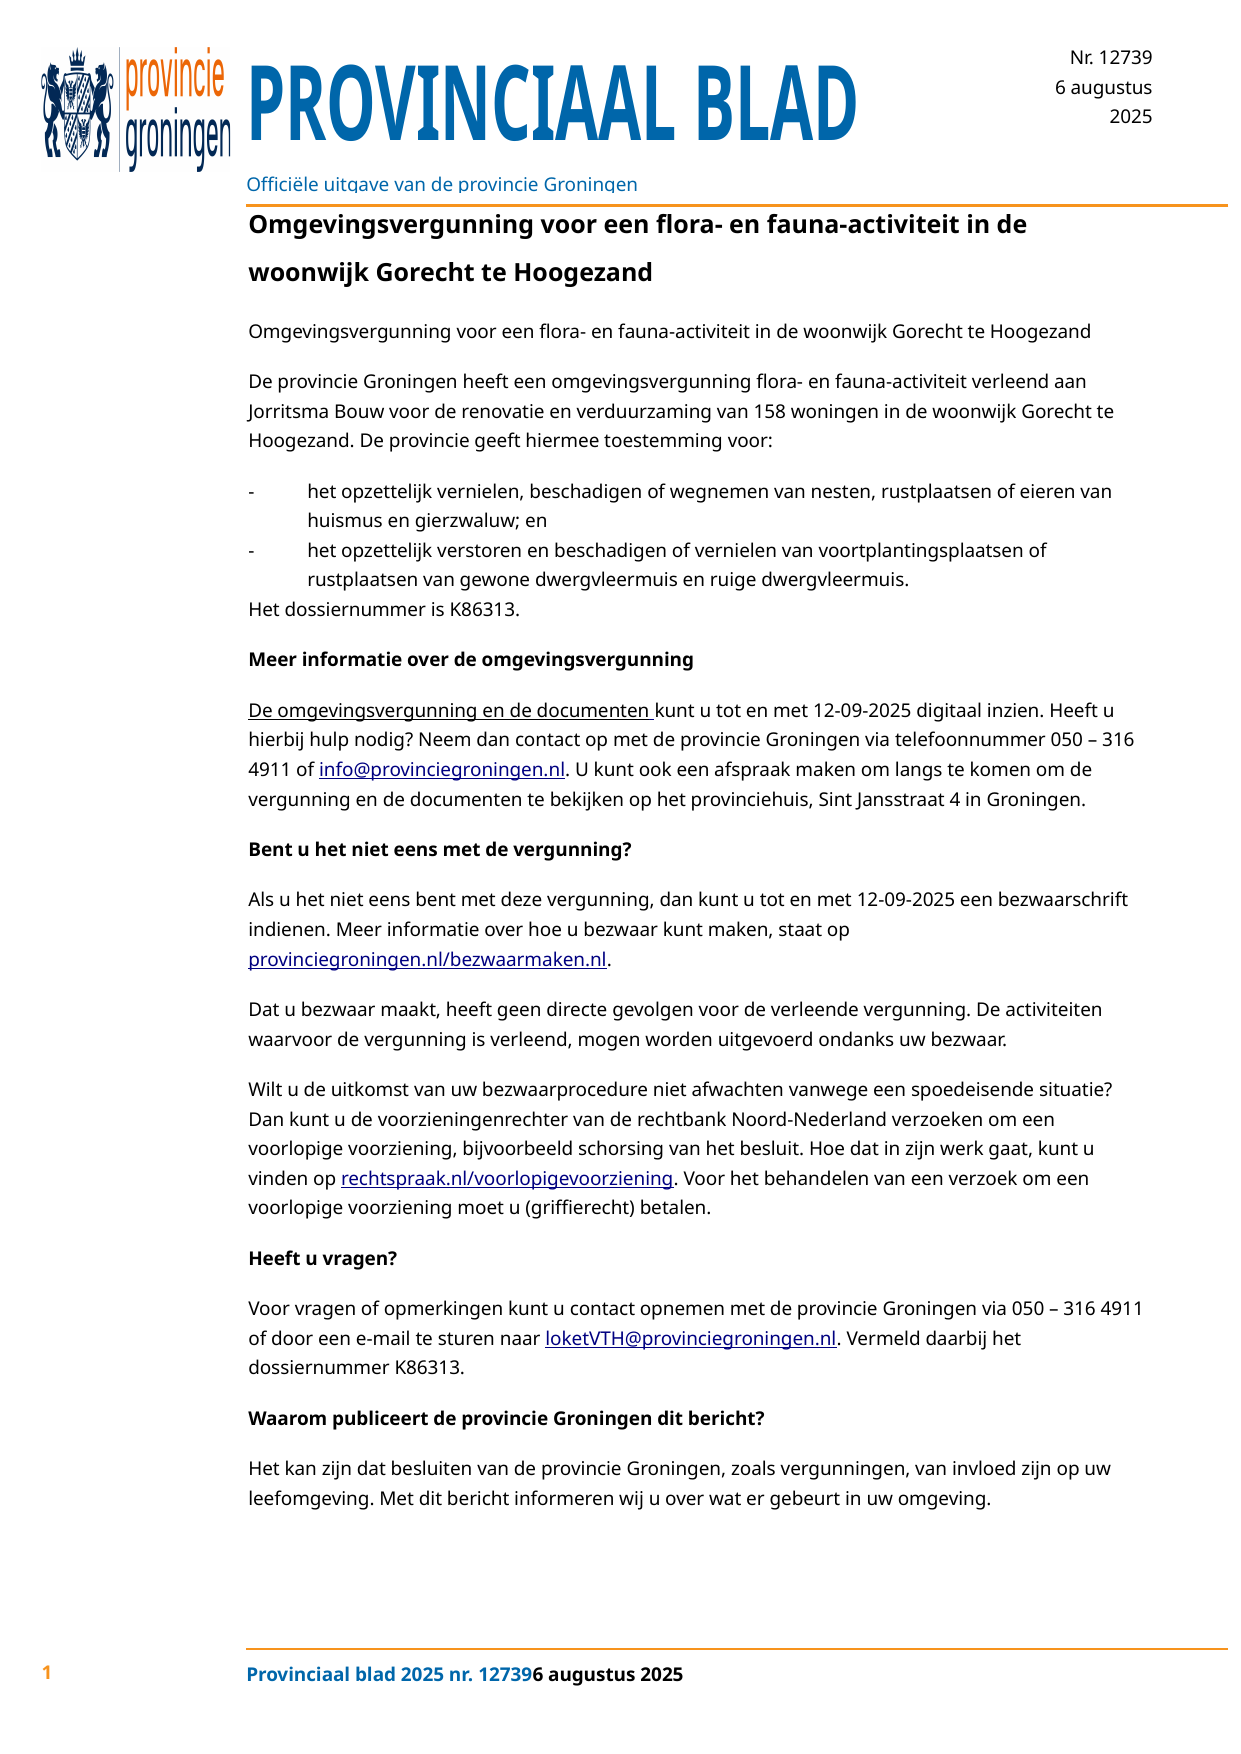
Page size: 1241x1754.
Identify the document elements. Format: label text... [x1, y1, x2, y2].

text Dat u bezwaar maakt, heeft geen directe gevolgen voor de verleende vergunning. De activiteiten waarvoor de vergunning is verleend, mogen worden uitgevoerd ondanks uw bezwaar. [248, 996, 1152, 1052]
text Wilt u de uitkomst van uw bezwaarprocedure niet afwachten vanwege een spoedeisende situatie? Dan kunt u de voorzieningenrechter van de rechtbank Noord-Nederland verzoeken om een voorlopige voorziening, bijvoorbeeld schorsing van het besluit. Hoe dat in zijn werk gaat, kunt u vinden op rechtspraak.nl/voorlopigevoorziening. Voor het behandelen van een verzoek om een voorlopige voorziening moet u (griffierecht) betalen. [248, 1076, 1152, 1220]
text Meer informatie over de omgevingsvergunning [248, 647, 1152, 672]
text Voor vragen of opmerkingen kunt u contact opnemen met de provincie Groningen via 050 – 316 4911 of door een e-mail te sturen naar loketVTH@provinciegroningen.nl. Vermeld daarbij het dossiernummer K86313. [248, 1295, 1152, 1380]
text Omgevingsvergunning voor een flora- en fauna-activiteit in de woonwijk Gorecht te Hoogezand [248, 318, 1152, 344]
text Het kan zijn dat besluiten van de provincie Groningen, zoals vergunningen, van invloed zijn op uw leefomgeving. Met dit bericht informeren wij u over wat er gebeurt in uw omgeving. [248, 1455, 1152, 1511]
text Omgevingsvergunning voor een flora- en fauna-activiteit in de woonwijk Gorecht te Hoogezand [248, 207, 1152, 288]
text Bent u het niet eens met de vergunning? [248, 836, 1152, 862]
picture [41, 47, 231, 172]
text Waarom publiceert de provincie Groningen dit bericht? [248, 1405, 1152, 1431]
text Het dossiernummer is K86313. [248, 596, 1152, 622]
list het opzettelijk vernielen, beschadigen of wegnemen van nesten, rustplaatsen of eieren van huismus en gierzwaluw; en [248, 478, 1152, 533]
text Als u het niet eens bent met deze vergunning, dan kunt u tot en met 12-09-2025 een bezwaarschrift indienen. Meer informatie over hoe u bezwaar kunt maken, staat op provinciegroningen.nl/bezwaarmaken.nl. [248, 887, 1152, 972]
list het opzettelijk verstoren en beschadigen of vernielen van voortplantingsplaatsen of rustplaatsen van gewone dwergvleermuis en ruige dwergvleermuis. [248, 537, 1152, 592]
text Heeft u vragen? [248, 1245, 1152, 1271]
text De provincie Groningen heeft een omgevingsvergunning flora- en fauna-activiteit verleend aan Jorritsma Bouw voor de renovatie en verduurzaming van 158 woningen in de woonwijk Gorecht te Hoogezand. De provincie geeft hiermee toestemming voor: [248, 368, 1152, 453]
text De omgevingsvergunning en de documenten kunt u tot en met 12-09-2025 digitaal inzien. Heeft u hierbij hulp nodig? Neem dan contact op met de provincie Groningen via telefoonnummer 050 – 316 4911 of info@provinciegroningen.nl. U kunt ook een afspraak maken om langs te komen om de vergunning en de documenten te bekijken op het provinciehuis, Sint Jansstraat 4 in Groningen. [248, 697, 1152, 812]
